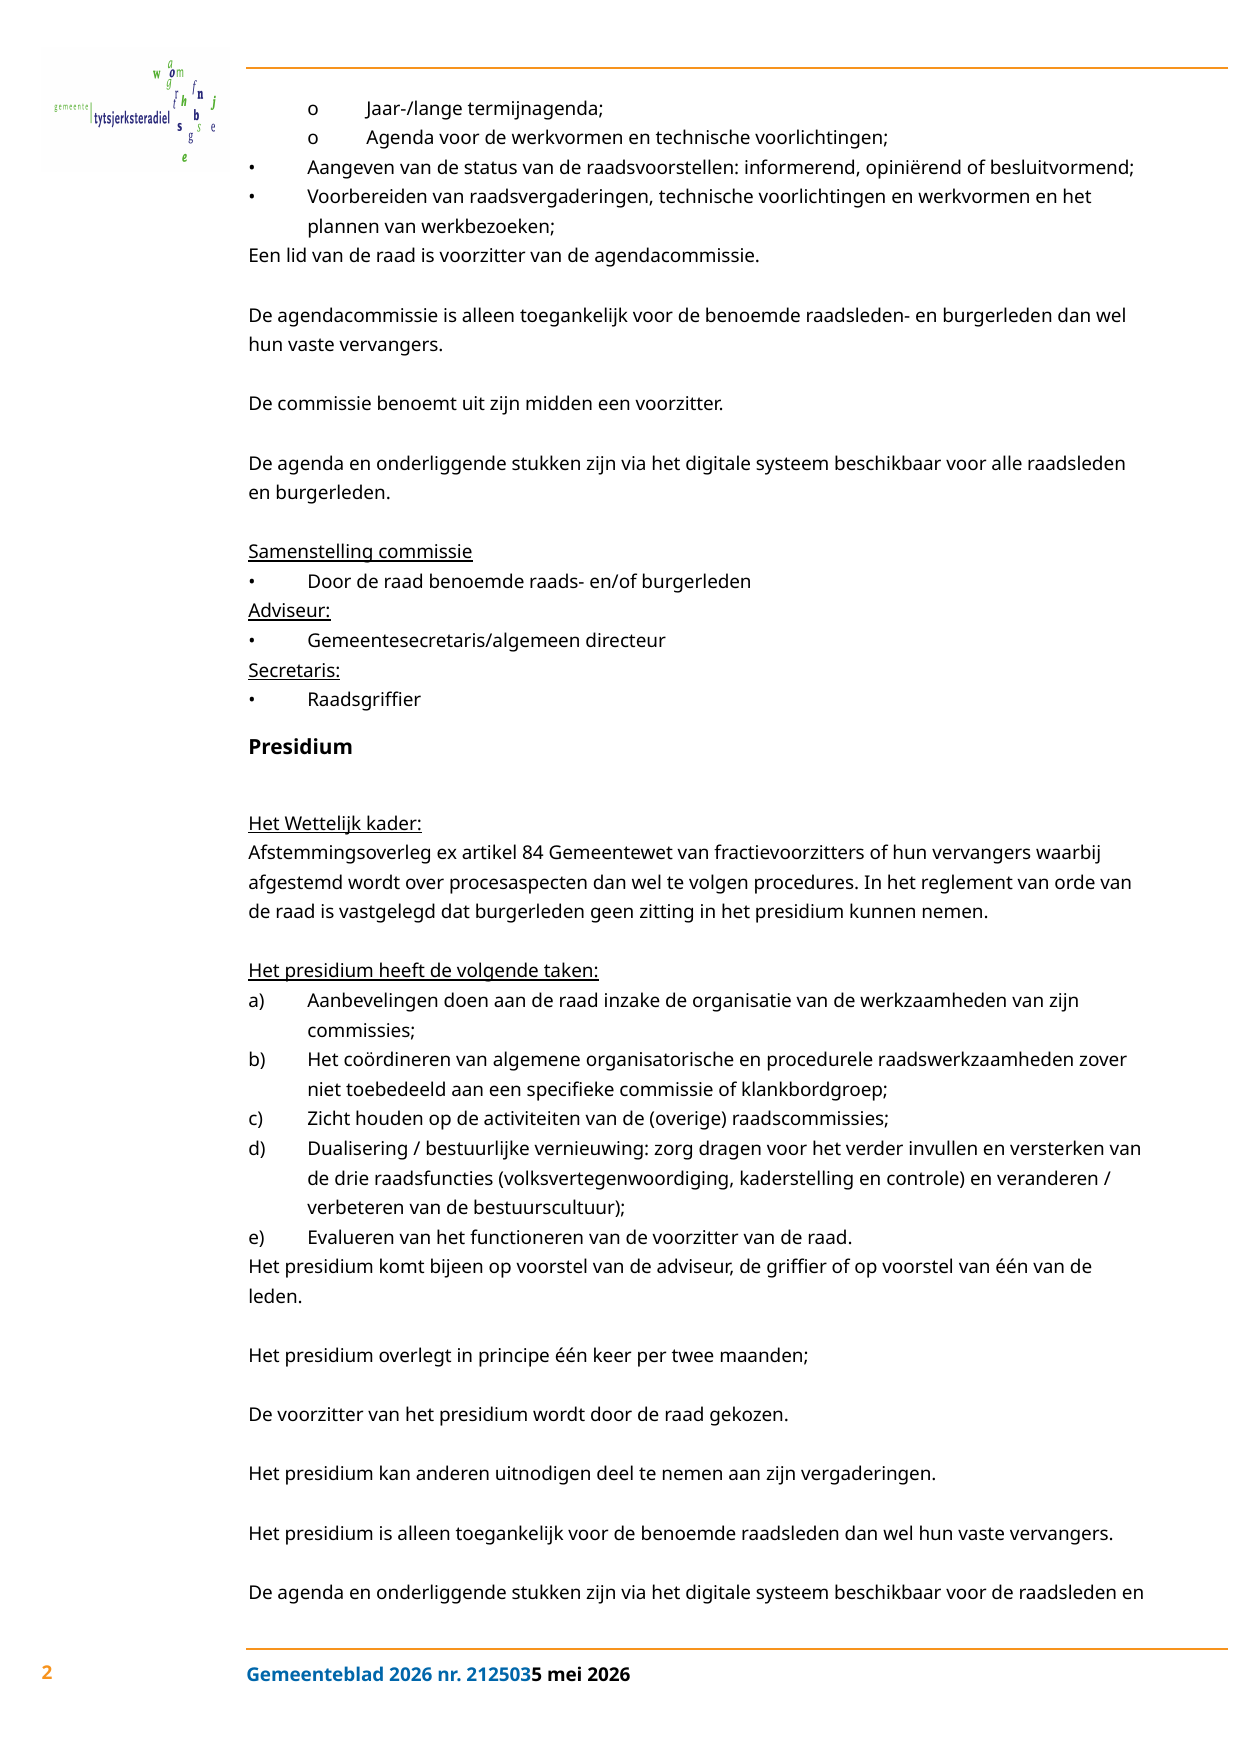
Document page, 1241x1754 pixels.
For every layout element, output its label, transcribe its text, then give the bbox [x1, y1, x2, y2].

text Het Wettelijk kader: [248, 810, 1152, 836]
text Het presidium kan anderen uitnodigen deel te nemen aan zijn vergaderingen. [248, 1461, 1152, 1486]
text Presidium [248, 732, 1152, 761]
list Het coördineren van algemene organisatorische en procedurele raadswerkzaamheden zover niet toebedeeld aan een specifieke commissie of klankbordgroep; [248, 1046, 1152, 1102]
text Een lid van de raad is voorzitter van de agendacommissie. [248, 243, 1152, 268]
list Jaar-/lange termijnagenda; [307, 95, 1152, 121]
text Het presidium overlegt in principe één keer per twee maanden; [248, 1342, 1152, 1368]
list Zicht houden op de activiteiten van de (overige) raadscommissies; [248, 1106, 1152, 1131]
list Gemeentesecretaris/algemeen directeur [248, 627, 1152, 653]
list Agenda voor de werkvormen en technische voorlichtingen; [307, 124, 1152, 150]
list Voorbereiden van raadsvergaderingen, technische voorlichtingen en werkvormen en het plannen van werkbezoeken; [248, 183, 1152, 239]
text De agendacommissie is alleen toegankelijk voor de benoemde raadsleden- en burgerleden dan wel hun vaste vervangers. [248, 302, 1152, 357]
list Evalueren van het functioneren van de voorzitter van de raad. [248, 1224, 1152, 1250]
list Door de raad benoemde raads- en/of burgerleden [248, 568, 1152, 594]
list Aangeven van de status van de raadsvoorstellen: informerend, opiniërend of besluitvormend; [248, 154, 1152, 180]
text Afstemmingsoverleg ex artikel 84 Gemeentewet van fractievoorzitters of hun vervangers waarbij afgestemd wordt over procesaspecten dan wel te volgen procedures. In het reglement van orde van de raad is vastgelegd dat burgerleden geen zitting in het presidium kunnen nemen. [248, 839, 1152, 924]
list Dualisering / bestuurlijke vernieuwing: zorg dragen voor het verder invullen en versterken van de drie raadsfuncties (volksvertegenwoordiging, kaderstelling en controle) en veranderen / verbeteren van de bestuurscultuur); [248, 1135, 1152, 1220]
text De voorzitter van het presidium wordt door de raad gekozen. [248, 1401, 1152, 1427]
text Het presidium komt bijeen op voorstel van de adviseur, de griffier of op voorstel van één van de leden. [248, 1253, 1152, 1309]
text Het presidium is alleen toegankelijk voor de benoemde raadsleden dan wel hun vaste vervangers. [248, 1520, 1152, 1546]
text De agenda en onderliggende stukken zijn via het digitale systeem beschikbaar voor alle raadsleden en burgerleden. [248, 450, 1152, 505]
text Adviseur: [248, 598, 1152, 623]
text Secretaris: [248, 657, 1152, 683]
list Raadsgriffier [248, 686, 1152, 712]
picture [41, 47, 231, 172]
text De agenda en onderliggende stukken zijn via het digitale systeem beschikbaar voor de raadsleden en [248, 1579, 1152, 1605]
list Aanbevelingen doen aan de raad inzake de organisatie van de werkzaamheden van zijn commissies; [248, 987, 1152, 1043]
text De commissie benoemt uit zijn midden een voorzitter. [248, 391, 1152, 416]
text Samenstelling commissie [248, 538, 1152, 564]
text Het presidium heeft de volgende taken: [248, 958, 1152, 983]
